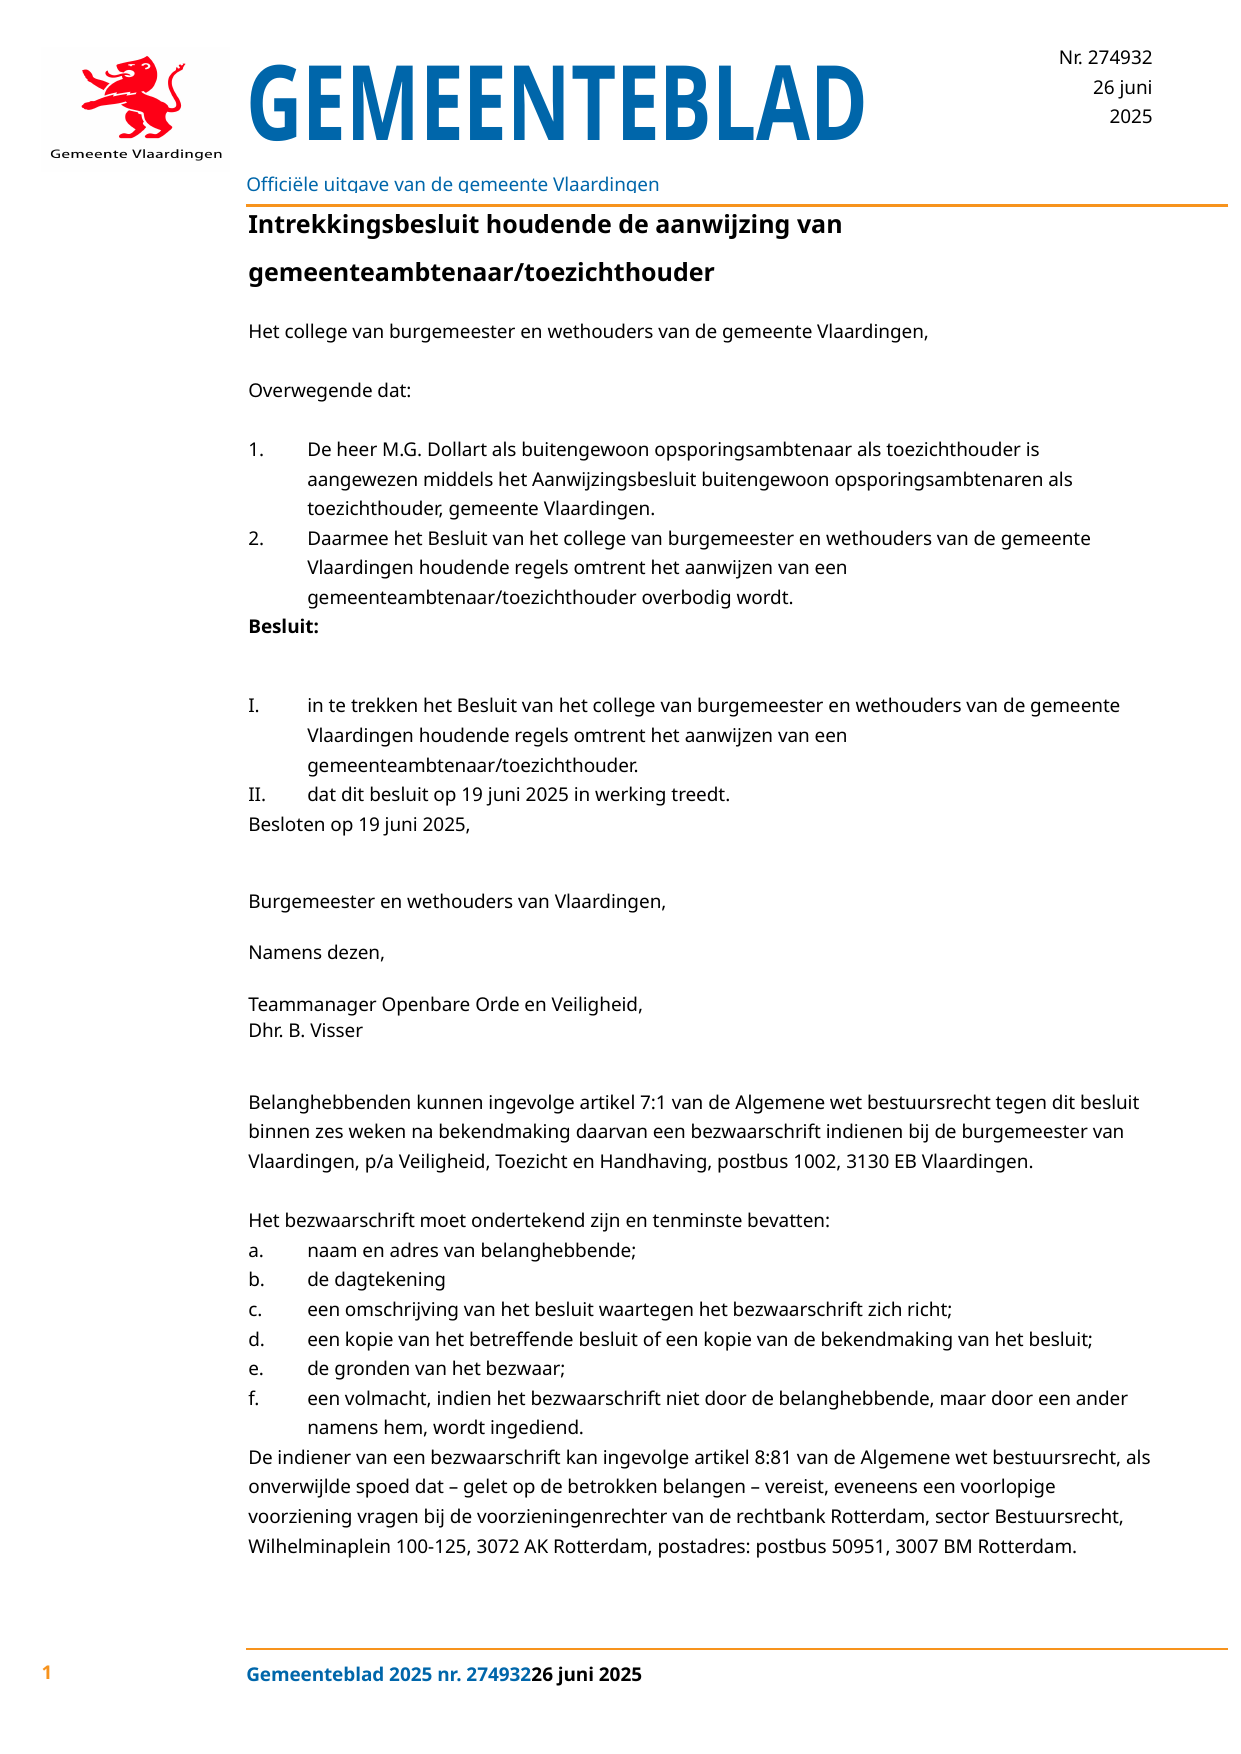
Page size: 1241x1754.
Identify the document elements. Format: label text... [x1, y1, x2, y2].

list in te trekken het Besluit van het college van burgemeester en wethouders van de gemeente Vlaardingen houdende regels omtrent het aanwijzen van een gemeenteambtenaar/toezichthouder. [248, 693, 1152, 777]
text Overwegende dat: [248, 377, 1152, 403]
text Dhr. B. Visser [248, 1017, 1152, 1042]
text Intrekkingsbesluit houdende de aanwijzing van gemeenteambtenaar/toezichthouder [248, 207, 1152, 288]
text Het college van burgemeester en wethouders van de gemeente Vlaardingen, [248, 318, 1152, 344]
text Teammanager Openbare Orde en Veiligheid, [248, 991, 1152, 1017]
text Besluit: [248, 614, 1152, 639]
list Daarmee het Besluit van het college van burgemeester en wethouders van de gemeente Vlaardingen houdende regels omtrent het aanwijzen van een gemeenteambtenaar/toezichthouder overbodig wordt. [248, 525, 1152, 610]
text Burgemeester en wethouders van Vlaardingen, [248, 888, 1152, 914]
list De heer M.G. Dollart als buitengewoon opsporingsambtenaar als toezichthouder is aangewezen middels het Aanwijzingsbesluit buitengewoon opsporingsambtenaren als toezichthouder, gemeente Vlaardingen. [248, 436, 1152, 521]
table_header Belanghebbenden kunnen ingevolge artikel 7:1 van de Algemene wet bestuursrecht tegen dit besluit binnen zes weken na bekendmaking daarvan een bezwaarschrift indienen bij de burgemeester van Vlaardingen, p/a Veiligheid, Toezicht en Handhaving, postbus 1002, 3130 EB Vlaardingen. Het bezwaarschrift moet ondertekend zijn en tenminste bevatten: naam en adres van belanghebbende; de dagtekening een omschrijving van het besluit waartegen het bezwaarschrift zich richt; een kopie van het betreffende besluit of een kopie van de bekendmaking van het besluit; de gronden van het bezwaar; een volmacht, indien het bezwaarschrift niet door de belanghebbende, maar door een ander namens hem, wordt ingediend. De indiener van een bezwaarschrift kan ingevolge artikel 8:81 van de Algemene wet bestuursrecht, als onverwijlde spoed dat – gelet op de betrokken belangen – vereist, eveneens een voorlopige voorziening vragen bij de voorzieningenrechter van de rechtbank Rotterdam, sector Bestuursrecht, Wilhelminaplein 100-125, 3072 AK Rotterdam, postadres: postbus 50951, 3007 BM Rotterdam. [248, 1089, 1152, 1588]
picture [41, 47, 231, 172]
list dat dit besluit op 19 juni 2025 in werking treedt. [248, 781, 1152, 807]
text Besloten op 19 juni 2025, [248, 811, 1152, 837]
text Namens dezen, [248, 939, 1152, 965]
